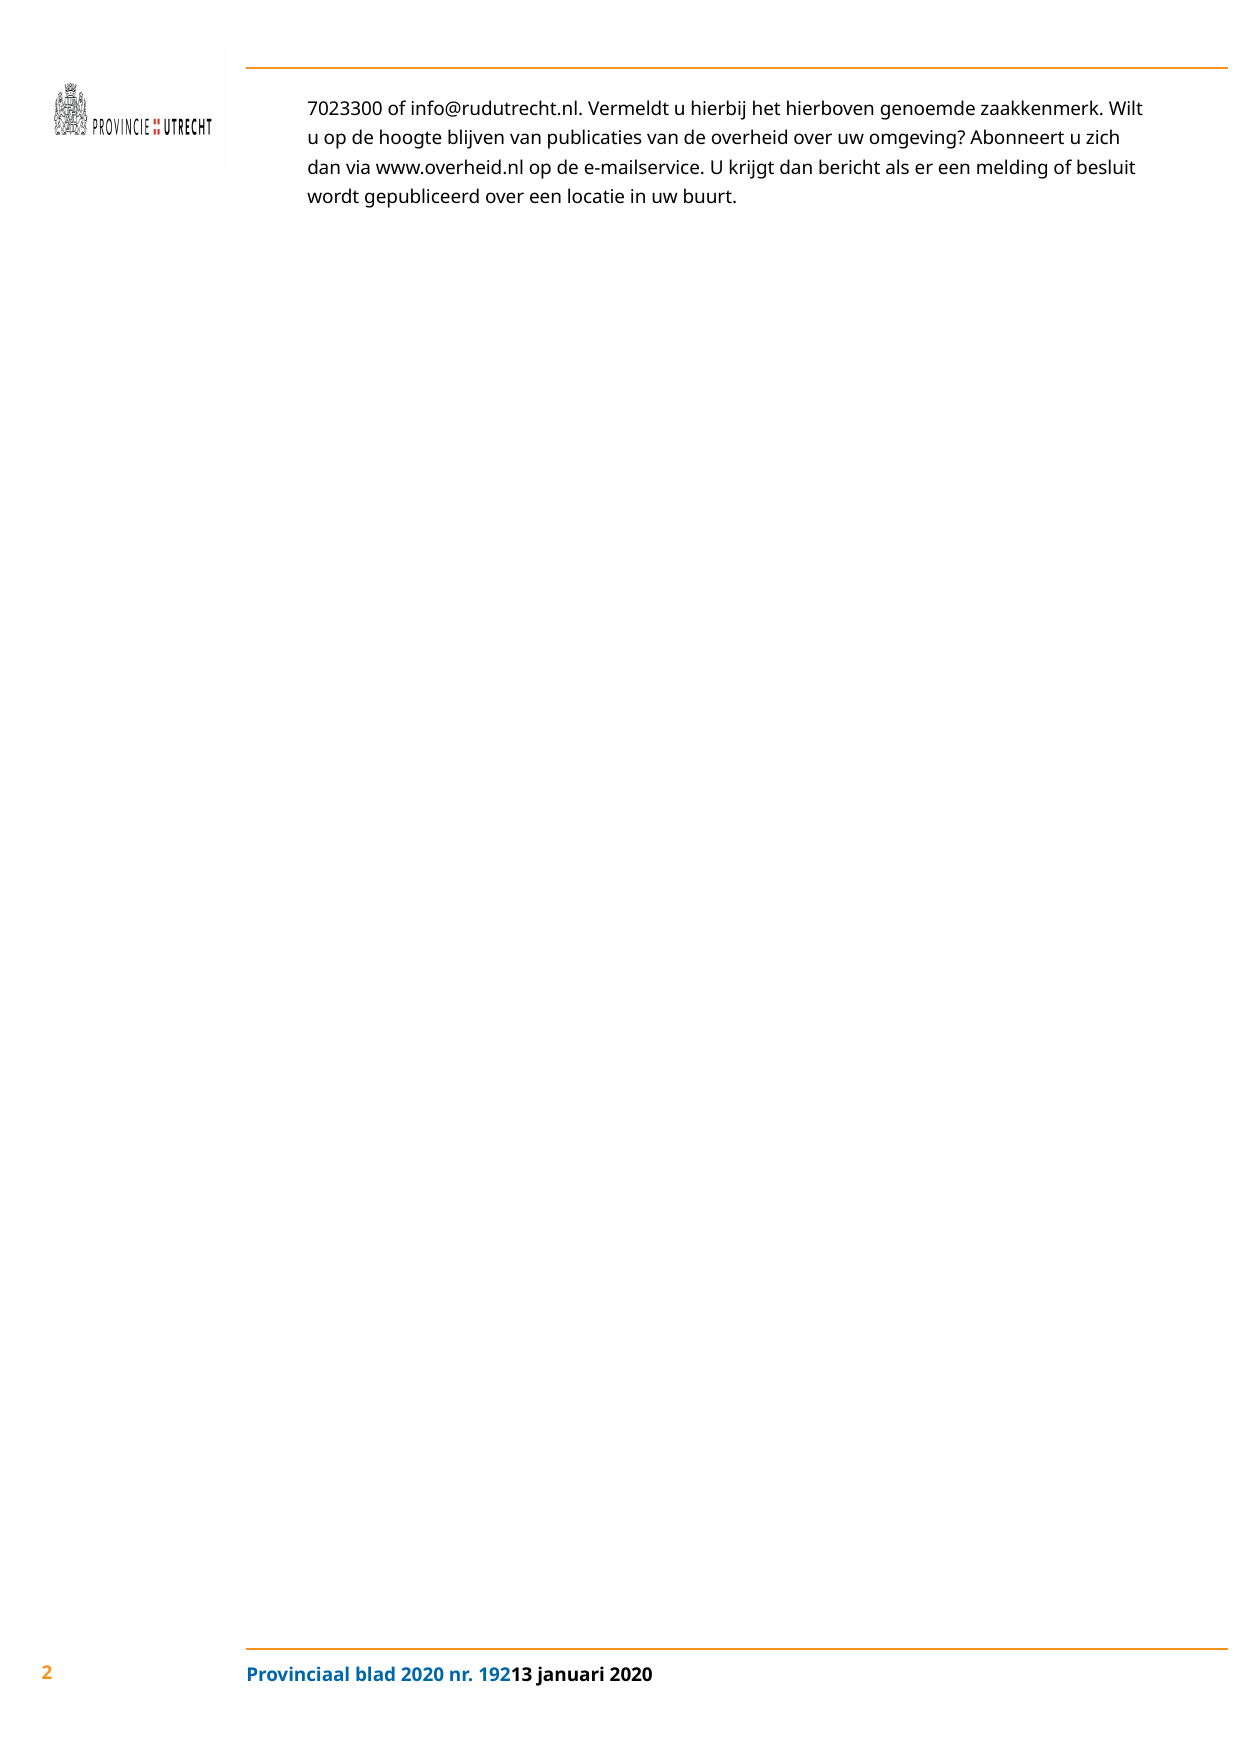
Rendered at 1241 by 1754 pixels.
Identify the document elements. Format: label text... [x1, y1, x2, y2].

list 7023300 of info@rudutrecht.nl. Vermeldt u hierbij het hierboven genoemde zaakkenmerk. Wilt u op de hoogte blijven van publicaties van de overheid over uw omgeving? Abonneert u zich dan via www.overheid.nl op de e-mailservice. U krijgt dan bericht als er een melding of besluit wordt gepubliceerd over een locatie in uw buurt. [248, 95, 1152, 209]
picture [41, 47, 231, 172]
